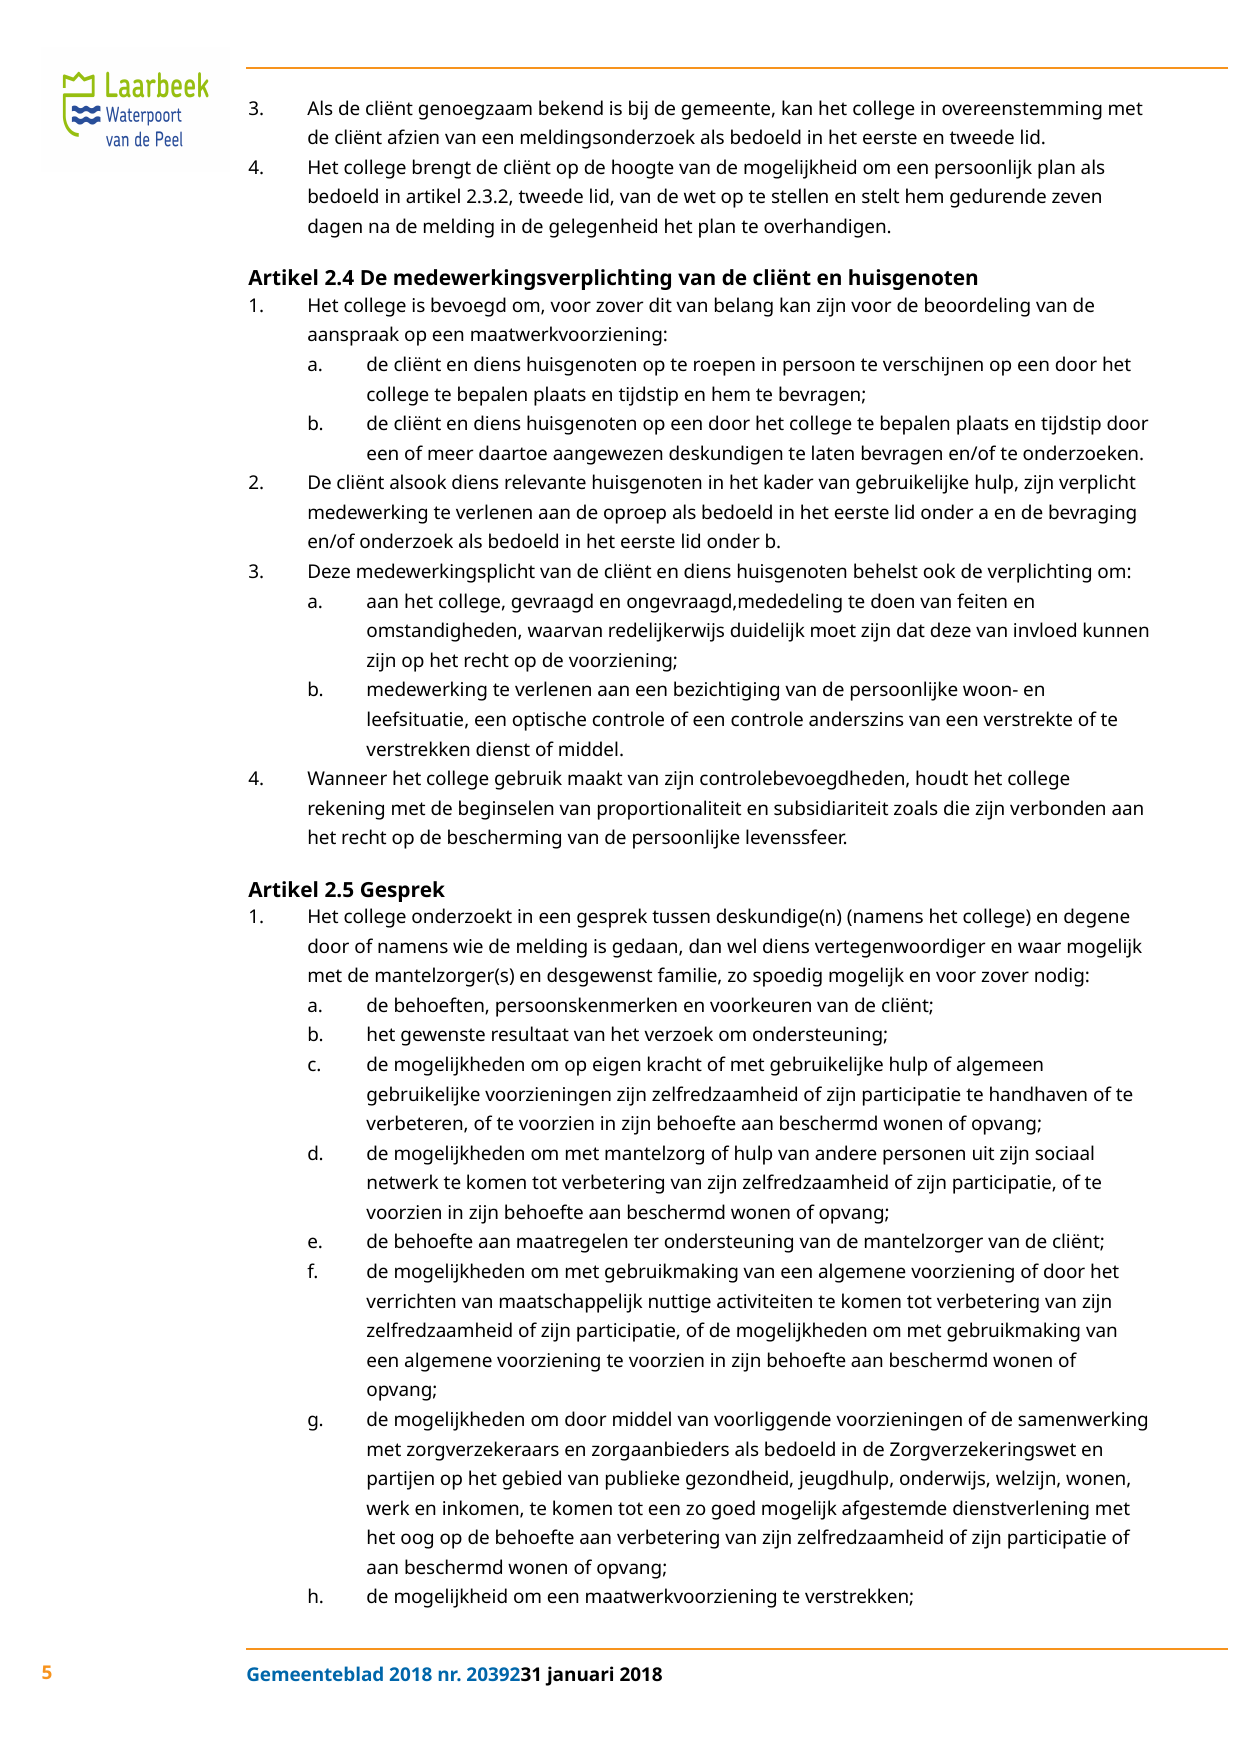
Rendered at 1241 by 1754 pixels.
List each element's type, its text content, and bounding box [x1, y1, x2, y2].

text Artikel 2.5 Gesprek [248, 875, 1152, 903]
text Artikel 2.4 De medewerkingsverplichting van de cliënt en huisgenoten [248, 263, 1152, 292]
list de mogelijkheden om met gebruikmaking van een algemene voorziening of door het verrichten van maatschappelijk nuttige activiteiten te komen tot verbetering van zijn zelfredzaamheid of zijn participatie, of de mogelijkheden om met gebruikmaking van een algemene voorziening te voorzien in zijn behoefte aan beschermd wonen of opvang; [307, 1258, 1152, 1402]
list Wanneer het college gebruik maakt van zijn controlebevoegdheden, houdt het college rekening met de beginselen van proportionaliteit en subsidiariteit zoals die zijn verbonden aan het recht op de bescherming van de persoonlijke levenssfeer. [248, 765, 1152, 850]
list de mogelijkheid om een maatwerkvoorziening te verstrekken; [307, 1584, 1152, 1609]
list Het college brengt de cliënt op de hoogte van de mogelijkheid om een persoonlijk plan als bedoeld in artikel 2.3.2, tweede lid, van de wet op te stellen en stelt hem gedurende zeven dagen na de melding in de gelegenheid het plan te overhandigen. [248, 154, 1152, 239]
list Het college is bevoegd om, voor zover dit van belang kan zijn voor de beoordeling van de aanspraak op een maatwerkvoorziening: [248, 292, 1152, 347]
list de cliënt en diens huisgenoten op een door het college te bepalen plaats en tijdstip door een of meer daartoe aangewezen deskundigen te laten bevragen en/of te onderzoeken. [307, 410, 1152, 466]
list de mogelijkheden om met mantelzorg of hulp van andere personen uit zijn sociaal netwerk te komen tot verbetering van zijn zelfredzaamheid of zijn participatie, of te voorzien in zijn behoefte aan beschermd wonen of opvang; [307, 1140, 1152, 1225]
list de mogelijkheden om op eigen kracht of met gebruikelijke hulp of algemeen gebruikelijke voorzieningen zijn zelfredzaamheid of zijn participatie te handhaven of te verbeteren, of te voorzien in zijn behoefte aan beschermd wonen of opvang; [307, 1051, 1152, 1136]
list medewerking te verlenen aan een bezichtiging van de persoonlijke woon- en leefsituatie, een optische controle of een controle anderszins van een verstrekte of te verstrekken dienst of middel. [307, 677, 1152, 761]
list Als de cliënt genoegzaam bekend is bij de gemeente, kan het college in overeenstemming met de cliënt afzien van een meldingsonderzoek als bedoeld in het eerste en tweede lid. [248, 95, 1152, 150]
picture [41, 47, 231, 172]
list het gewenste resultaat van het verzoek om ondersteuning; [307, 1022, 1152, 1047]
list aan het college, gevraagd en ongevraagd,mededeling te doen van feiten en omstandigheden, waarvan redelijkerwijs duidelijk moet zijn dat deze van invloed kunnen zijn op het recht op de voorziening; [307, 588, 1152, 673]
list de behoeften, persoonskenmerken en voorkeuren van de cliënt; [307, 992, 1152, 1018]
list de mogelijkheden om door middel van voorliggende voorzieningen of de samenwerking met zorgverzekeraars en zorgaanbieders als bedoeld in de Zorgverzekeringswet en partijen op het gebied van publieke gezondheid, jeugdhulp, onderwijs, welzijn, wonen, werk en inkomen, te komen tot een zo goed mogelijk afgestemde dienstverlening met het oog op de behoefte aan verbetering van zijn zelfredzaamheid of zijn participatie of aan beschermd wonen of opvang; [307, 1406, 1152, 1580]
list Het college onderzoekt in een gesprek tussen deskundige(n) (namens het college) en degene door of namens wie de melding is gedaan, dan wel diens vertegenwoordiger en waar mogelijk met de mantelzorger(s) en desgewenst familie, zo spoedig mogelijk en voor zover nodig: [248, 903, 1152, 988]
list Deze medewerkingsplicht van de cliënt en diens huisgenoten behelst ook de verplichting om: [248, 558, 1152, 584]
list de cliënt en diens huisgenoten op te roepen in persoon te verschijnen op een door het college te bepalen plaats en tijdstip en hem te bevragen; [307, 351, 1152, 406]
list de behoefte aan maatregelen ter ondersteuning van de mantelzorger van de cliënt; [307, 1229, 1152, 1254]
list De cliënt alsook diens relevante huisgenoten in het kader van gebruikelijke hulp, zijn verplicht medewerking te verlenen aan de oproep als bedoeld in het eerste lid onder a en de bevraging en/of onderzoek als bedoeld in het eerste lid onder b. [248, 469, 1152, 554]
